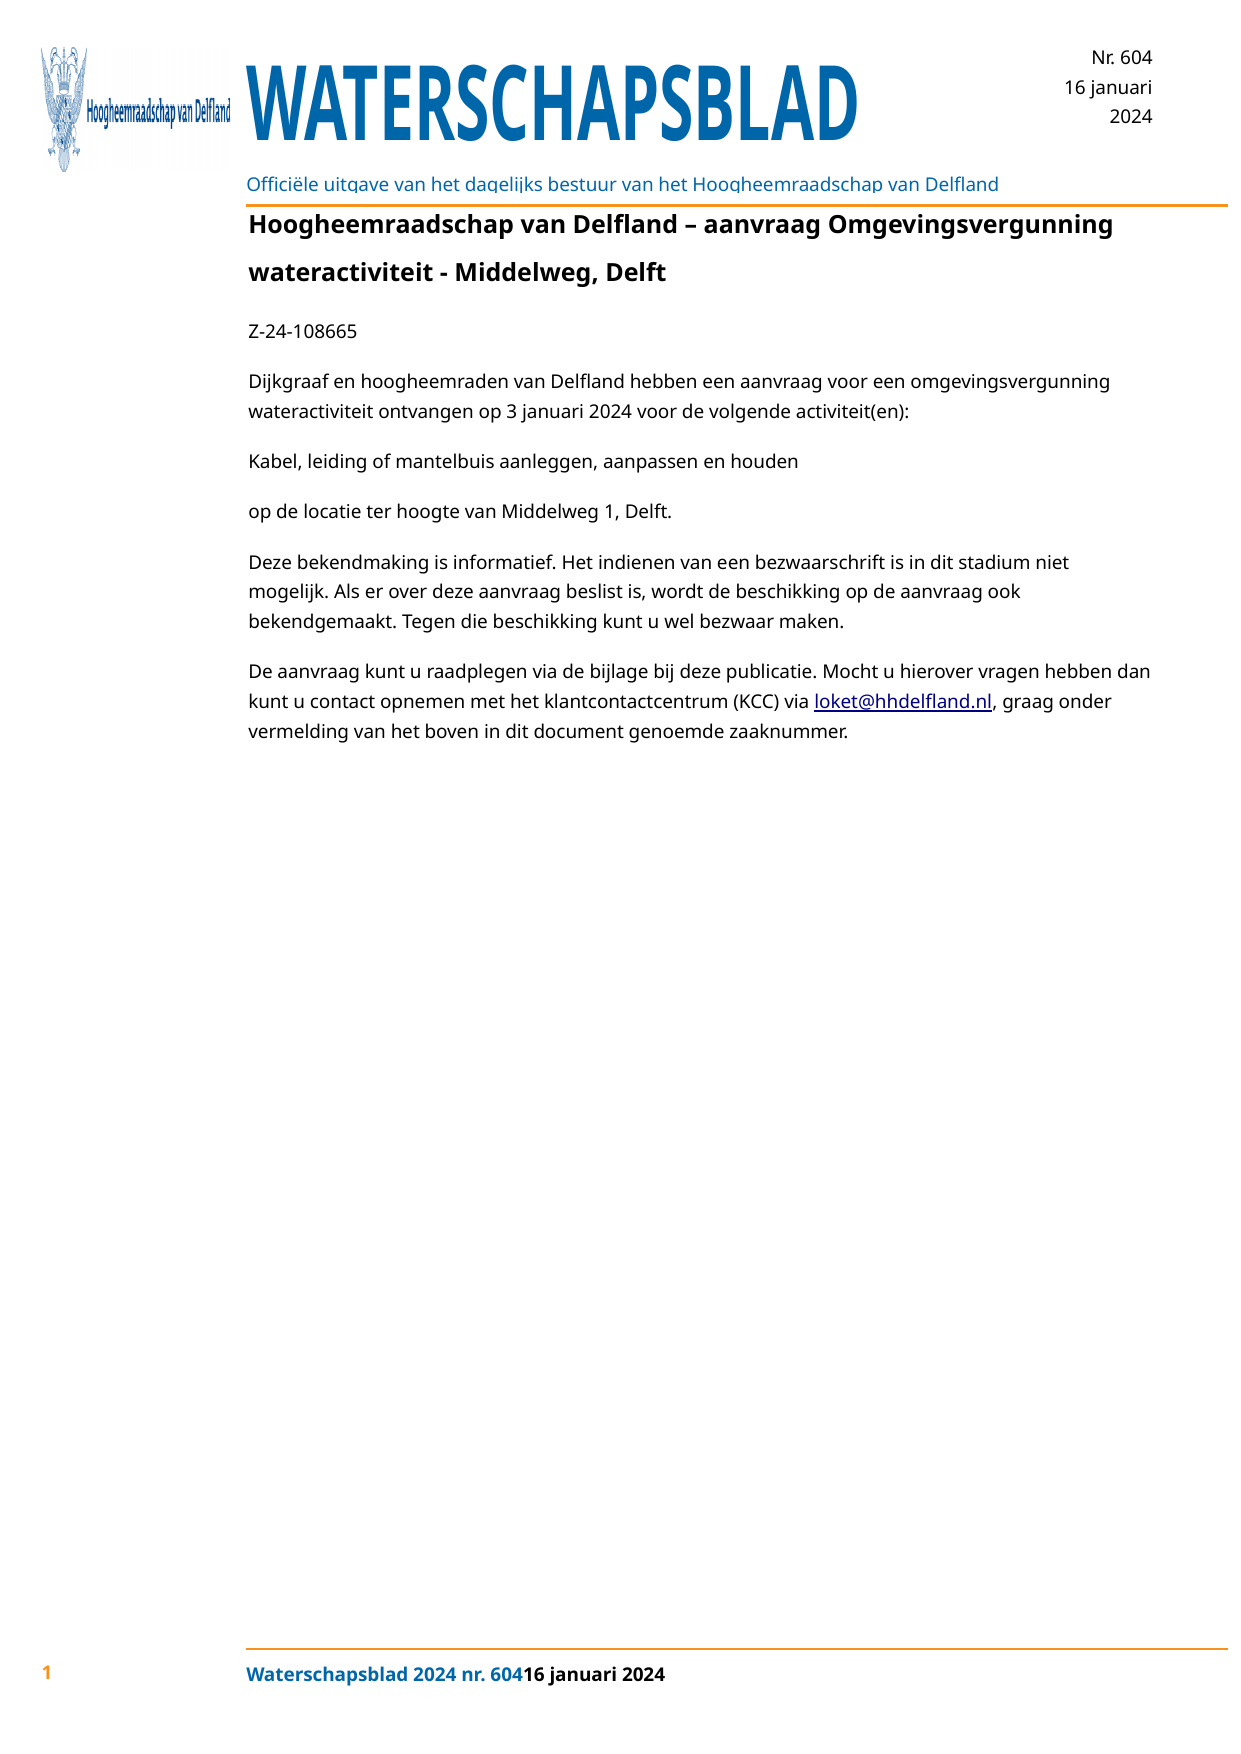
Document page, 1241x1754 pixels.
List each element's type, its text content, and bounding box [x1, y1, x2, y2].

text Z-24-108665 [248, 318, 1152, 344]
text De aanvraag kunt u raadplegen via de bijlage bij deze publicatie. Mocht u hierover vragen hebben dan kunt u contact opnemen met het klantcontactcentrum (KCC) via loket@hhdelfland.nl, graag onder vermelding van het boven in dit document genoemde zaaknummer. [248, 659, 1152, 744]
text Deze bekendmaking is informatief. Het indienen van een bezwaarschrift is in dit stadium niet mogelijk. Als er over deze aanvraag beslist is, wordt de beschikking op de aanvraag ook bekendgemaakt. Tegen die beschikking kunt u wel bezwaar maken. [248, 549, 1152, 634]
picture [41, 47, 231, 172]
text op de locatie ter hoogte van Middelweg 1, Delft. [248, 499, 1152, 524]
text Hoogheemraadschap van Delfland – aanvraag Omgevingsvergunning wateractiviteit - Middelweg, Delft [248, 207, 1152, 288]
text Kabel, leiding of mantelbuis aanleggen, aanpassen en houden [248, 448, 1152, 474]
text Dijkgraaf en hoogheemraden van Delfland hebben een aanvraag voor een omgevingsvergunning wateractiviteit ontvangen op 3 januari 2024 voor de volgende activiteit(en): [248, 368, 1152, 424]
